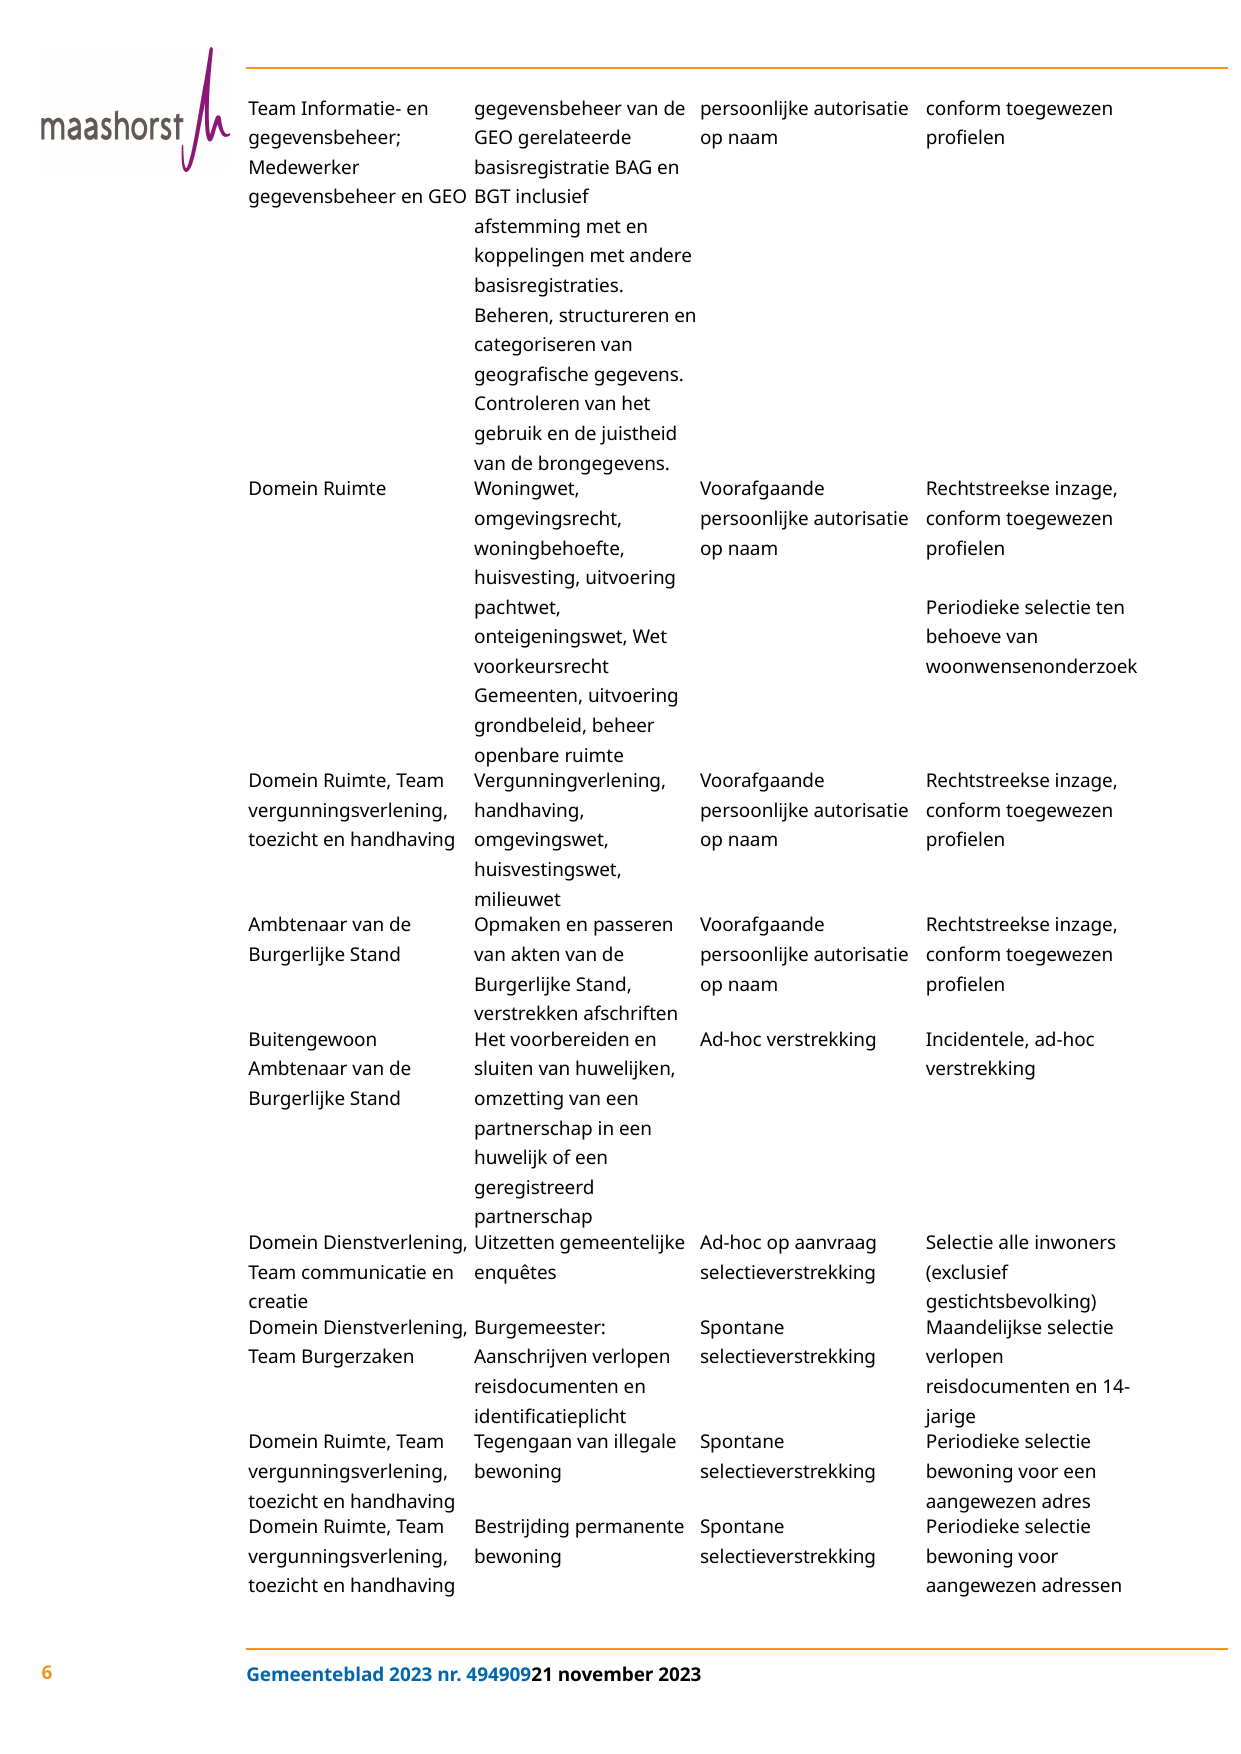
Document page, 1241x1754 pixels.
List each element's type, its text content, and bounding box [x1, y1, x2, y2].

table_cell Rechtstreekse inzage, conform toegewezen profielen [926, 768, 1152, 912]
table_cell Ad-hoc verstrekking [700, 1026, 926, 1229]
table_cell Burgemeester: Aanschrijven verlopen reisdocumenten en identificatieplicht [474, 1314, 700, 1429]
table_cell Periodieke selectie bewoning voor een aangewezen adres [926, 1429, 1152, 1513]
table_cell Incidentele, ad-hoc verstrekking [926, 1026, 1152, 1229]
table_cell Ambtenaar van de Burgerlijke Stand [248, 912, 474, 1026]
table_cell conform toegewezen profielen [926, 95, 1152, 476]
table_cell Het voorbereiden en sluiten van huwelijken, omzetting van een partnerschap in een huwelijk of een geregistreerd partnerschap [474, 1026, 700, 1229]
table_cell Woningwet, omgevingsrecht, woningbehoefte, huisvesting, uitvoering pachtwet, onteigeningswet, Wet voorkeursrecht Gemeenten, uitvoering grondbeleid, beheer openbare ruimte [474, 476, 700, 767]
table_cell Spontane selectieverstrekking [700, 1314, 926, 1429]
table_cell Opmaken en passeren van akten van de Burgerlijke Stand, verstrekken afschriften [474, 912, 700, 1026]
table_cell Maandelijkse selectie verlopen reisdocumenten en 14-jarige [926, 1314, 1152, 1429]
table_cell Voorafgaande persoonlijke autorisatie op naam [700, 768, 926, 912]
table_cell Domein Ruimte, Team vergunningsverlening, toezicht en handhaving [248, 768, 474, 912]
table_cell Bestrijding permanente bewoning [474, 1514, 700, 1598]
picture [41, 47, 231, 172]
table_cell Voorafgaande persoonlijke autorisatie op naam [700, 912, 926, 1026]
table_cell gegevensbeheer van de GEO gerelateerde basisregistratie BAG en BGT inclusief afstemming met en koppelingen met andere basisregistraties. Beheren, structureren en categoriseren van geografische gegevens. Controleren van het gebruik en de juistheid van de brongegevens. [474, 95, 700, 476]
table_cell Voorafgaande persoonlijke autorisatie op naam [700, 476, 926, 767]
table_cell Domein Dienstverlening, Team communicatie en creatie [248, 1229, 474, 1314]
table_cell Domein Ruimte, Team vergunningsverlening, toezicht en handhaving [248, 1429, 474, 1513]
table_cell Uitzetten gemeentelijke enquêtes [474, 1229, 700, 1314]
table_cell Tegengaan van illegale bewoning [474, 1429, 700, 1513]
table_cell Selectie alle inwoners (exclusief gestichtsbevolking) [926, 1229, 1152, 1314]
table_cell Team Informatie- en gegevensbeheer; Medewerker gegevensbeheer en GEO [248, 95, 474, 476]
table_cell Rechtstreekse inzage, conform toegewezen profielen Periodieke selectie ten behoeve van woonwensenonderzoek [926, 476, 1152, 767]
table_cell Domein Ruimte, Team vergunningsverlening, toezicht en handhaving [248, 1514, 474, 1598]
table_cell Ad-hoc op aanvraag selectieverstrekking [700, 1229, 926, 1314]
table_cell Rechtstreekse inzage, conform toegewezen profielen [926, 912, 1152, 1026]
table_cell Vergunningverlening, handhaving, omgevingswet, huisvestingswet, milieuwet [474, 768, 700, 912]
table_cell Buitengewoon Ambtenaar van de Burgerlijke Stand [248, 1026, 474, 1229]
table_cell Spontane selectieverstrekking [700, 1514, 926, 1598]
table_cell Domein Ruimte [248, 476, 474, 767]
table_cell persoonlijke autorisatie op naam [700, 95, 926, 476]
table_cell Spontane selectieverstrekking [700, 1429, 926, 1513]
table_cell Domein Dienstverlening, Team Burgerzaken [248, 1314, 474, 1429]
table_cell Periodieke selectie bewoning voor aangewezen adressen [926, 1514, 1152, 1598]
